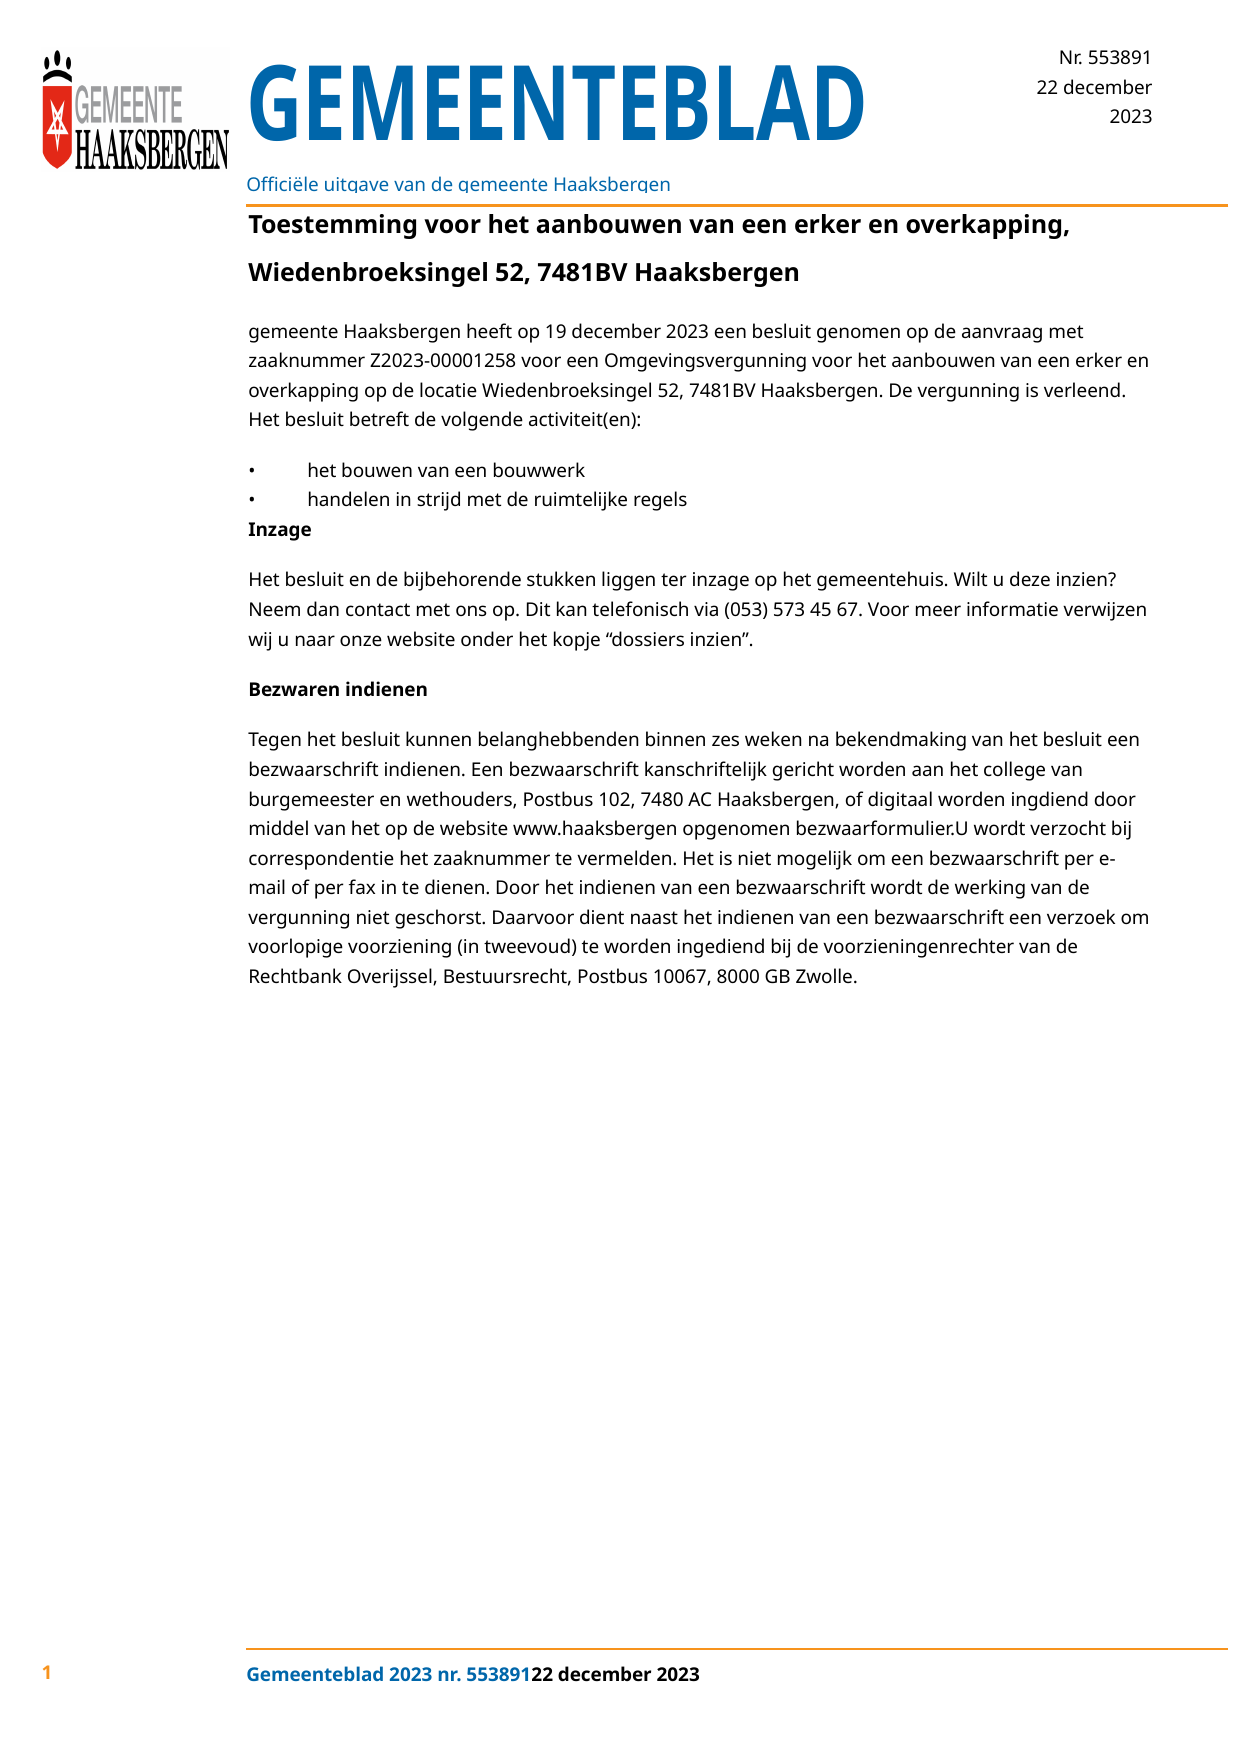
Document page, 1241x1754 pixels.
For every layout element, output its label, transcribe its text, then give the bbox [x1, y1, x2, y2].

list handelen in strijd met de ruimtelijke regels [248, 487, 1152, 512]
text gemeente Haaksbergen heeft op 19 december 2023 een besluit genomen op de aanvraag met zaaknummer Z2023-00001258 voor een Omgevingsvergunning voor het aanbouwen van een erker en overkapping op de locatie Wiedenbroeksingel 52, 7481BV Haaksbergen. De vergunning is verleend. Het besluit betreft de volgende activiteit(en): [248, 318, 1152, 432]
text Tegen het besluit kunnen belanghebbenden binnen zes weken na bekendmaking van het besluit een bezwaarschrift indienen. Een bezwaarschrift kanschriftelijk gericht worden aan het college van burgemeester en wethouders, Postbus 102, 7480 AC Haaksbergen, of digitaal worden ingdiend door middel van het op de website www.haaksbergen opgenomen bezwaarformulier.U wordt verzocht bij correspondentie het zaaknummer te vermelden. Het is niet mogelijk om een bezwaarschrift per e-mail of per fax in te dienen. Door het indienen van een bezwaarschrift wordt de werking van de vergunning niet geschorst. Daarvoor dient naast het indienen van een bezwaarschrift een verzoek om voorlopige voorziening (in tweevoud) te worden ingediend bij de voorzieningenrechter van de Rechtbank Overijssel, Bestuursrecht, Postbus 10067, 8000 GB Zwolle. [248, 727, 1152, 989]
picture [41, 47, 231, 172]
text Het besluit en de bijbehorende stukken liggen ter inzage op het gemeentehuis. Wilt u deze inzien? Neem dan contact met ons op. Dit kan telefonisch via (053) 573 45 67. Voor meer informatie verwijzen wij u naar onze website onder het kopje “dossiers inzien”. [248, 567, 1152, 652]
text Inzage [248, 516, 1152, 542]
text Toestemming voor het aanbouwen van een erker en overkapping, Wiedenbroeksingel 52, 7481BV Haaksbergen [248, 207, 1152, 288]
list het bouwen van een bouwwerk [248, 457, 1152, 483]
text Bezwaren indienen [248, 676, 1152, 702]
